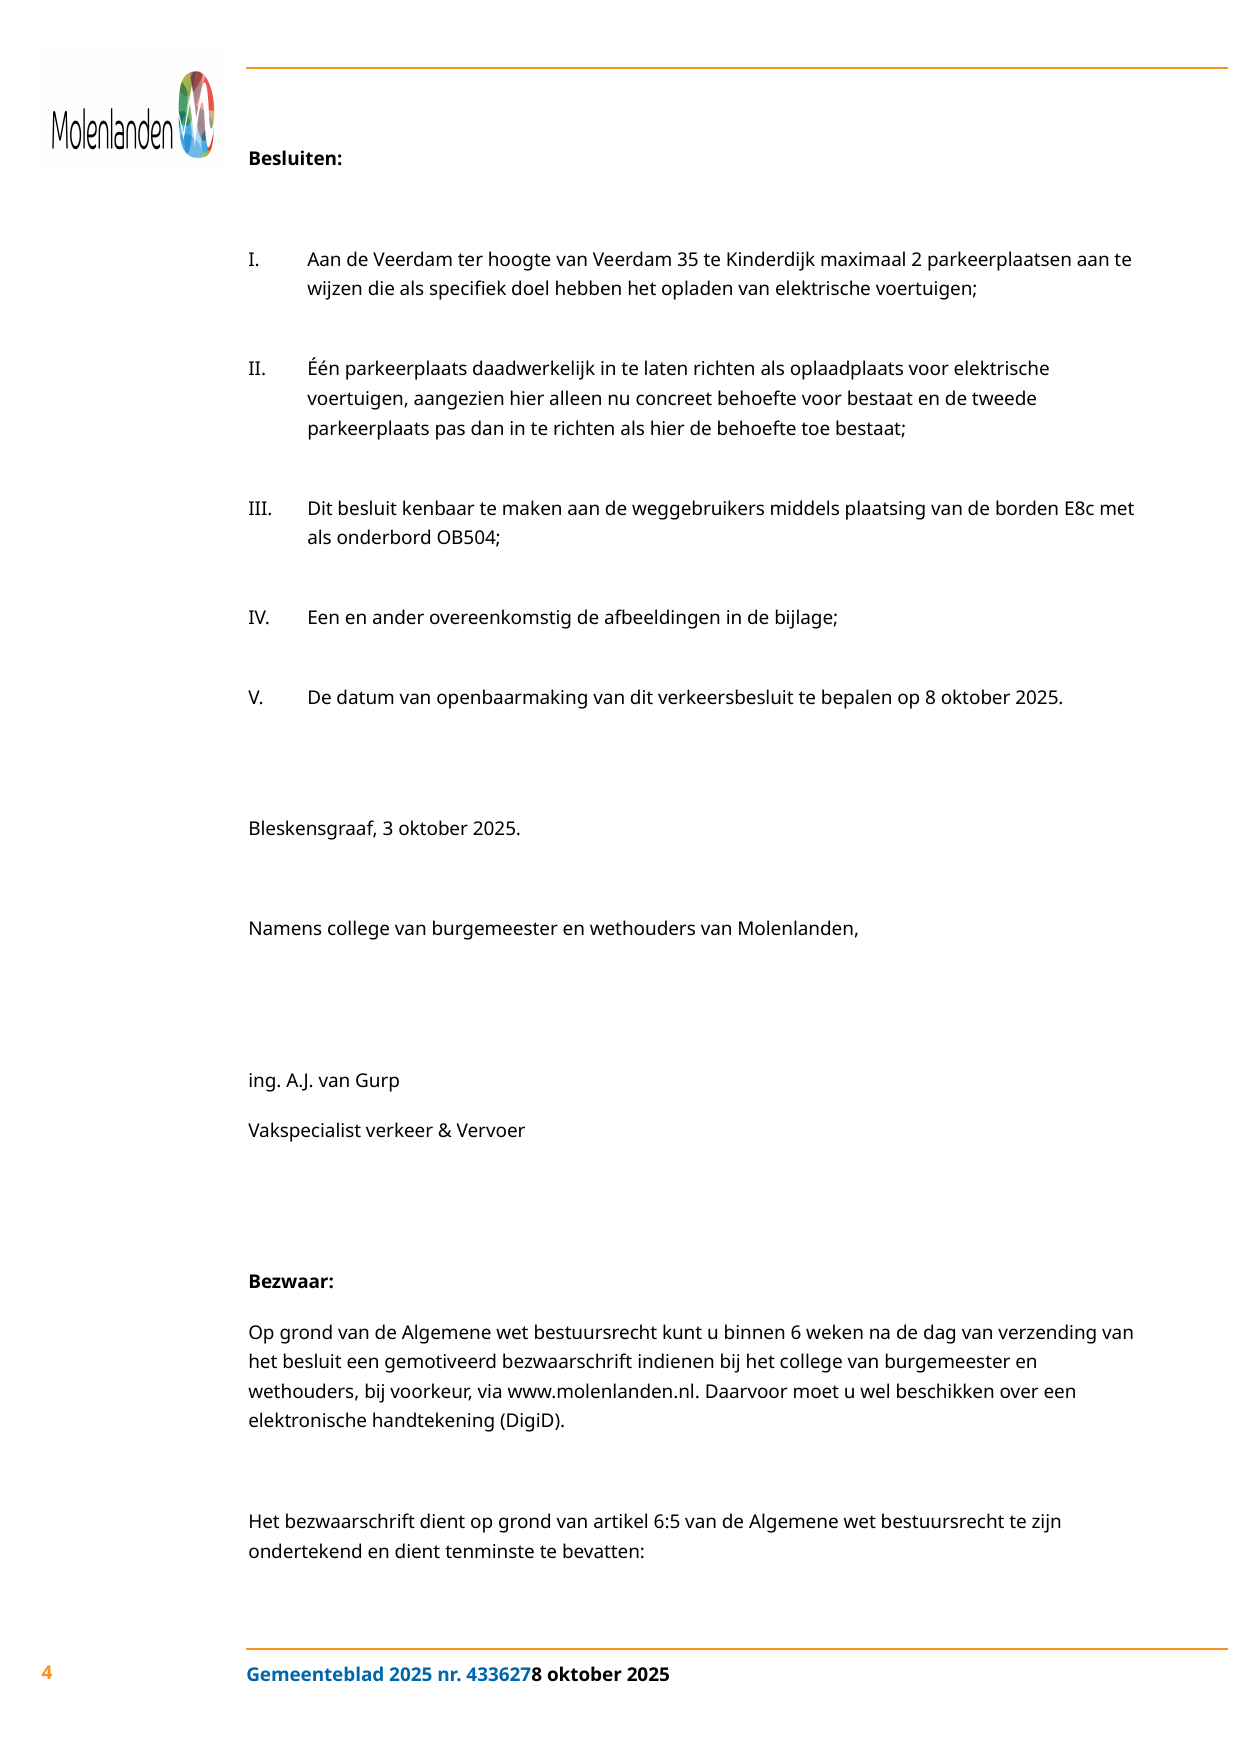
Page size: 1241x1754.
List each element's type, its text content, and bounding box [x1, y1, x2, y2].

list Dit besluit kenbaar te maken aan de weggebruikers middels plaatsing van de borden E8c met als onderbord OB504; [248, 495, 1152, 550]
list Aan de Veerdam ter hoogte van Veerdam 35 te Kinderdijk maximaal 2 parkeerplaatsen aan te wijzen die als specifiek doel hebben het opladen van elektrische voertuigen; [248, 246, 1152, 301]
text Besluiten: [248, 145, 1152, 171]
picture [41, 47, 231, 172]
list Een en ander overeenkomstig de afbeeldingen in de bijlage; [248, 604, 1152, 630]
text Vakspecialist verkeer & Vervoer [248, 1117, 1152, 1143]
text Het bezwaarschrift dient op grond van artikel 6:5 van de Algemene wet bestuursrecht te zijn ondertekend en dient tenminste te bevatten: [248, 1508, 1152, 1564]
text Bezwaar: [248, 1268, 1152, 1294]
text Op grond van de Algemene wet bestuursrecht kunt u binnen 6 weken na de dag van verzending van het besluit een gemotiveerd bezwaarschrift indienen bij het college van burgemeester en wethouders, bij voorkeur, via www.molenlanden.nl. Daarvoor moet u wel beschikken over een elektronische handtekening (DigiD). [248, 1319, 1152, 1433]
text Bleskensgraaf, 3 oktober 2025. [248, 815, 1152, 841]
text Namens college van burgemeester en wethouders van Molenlanden, [248, 916, 1152, 941]
text ing. A.J. van Gurp [248, 1067, 1152, 1093]
list Één parkeerplaats daadwerkelijk in te laten richten als oplaadplaats voor elektrische voertuigen, aangezien hier alleen nu concreet behoefte voor bestaat en de tweede parkeerplaats pas dan in te richten als hier de behoefte toe bestaat; [248, 356, 1152, 441]
list De datum van openbaarmaking van dit verkeersbesluit te bepalen op 8 oktober 2025. [248, 684, 1152, 710]
